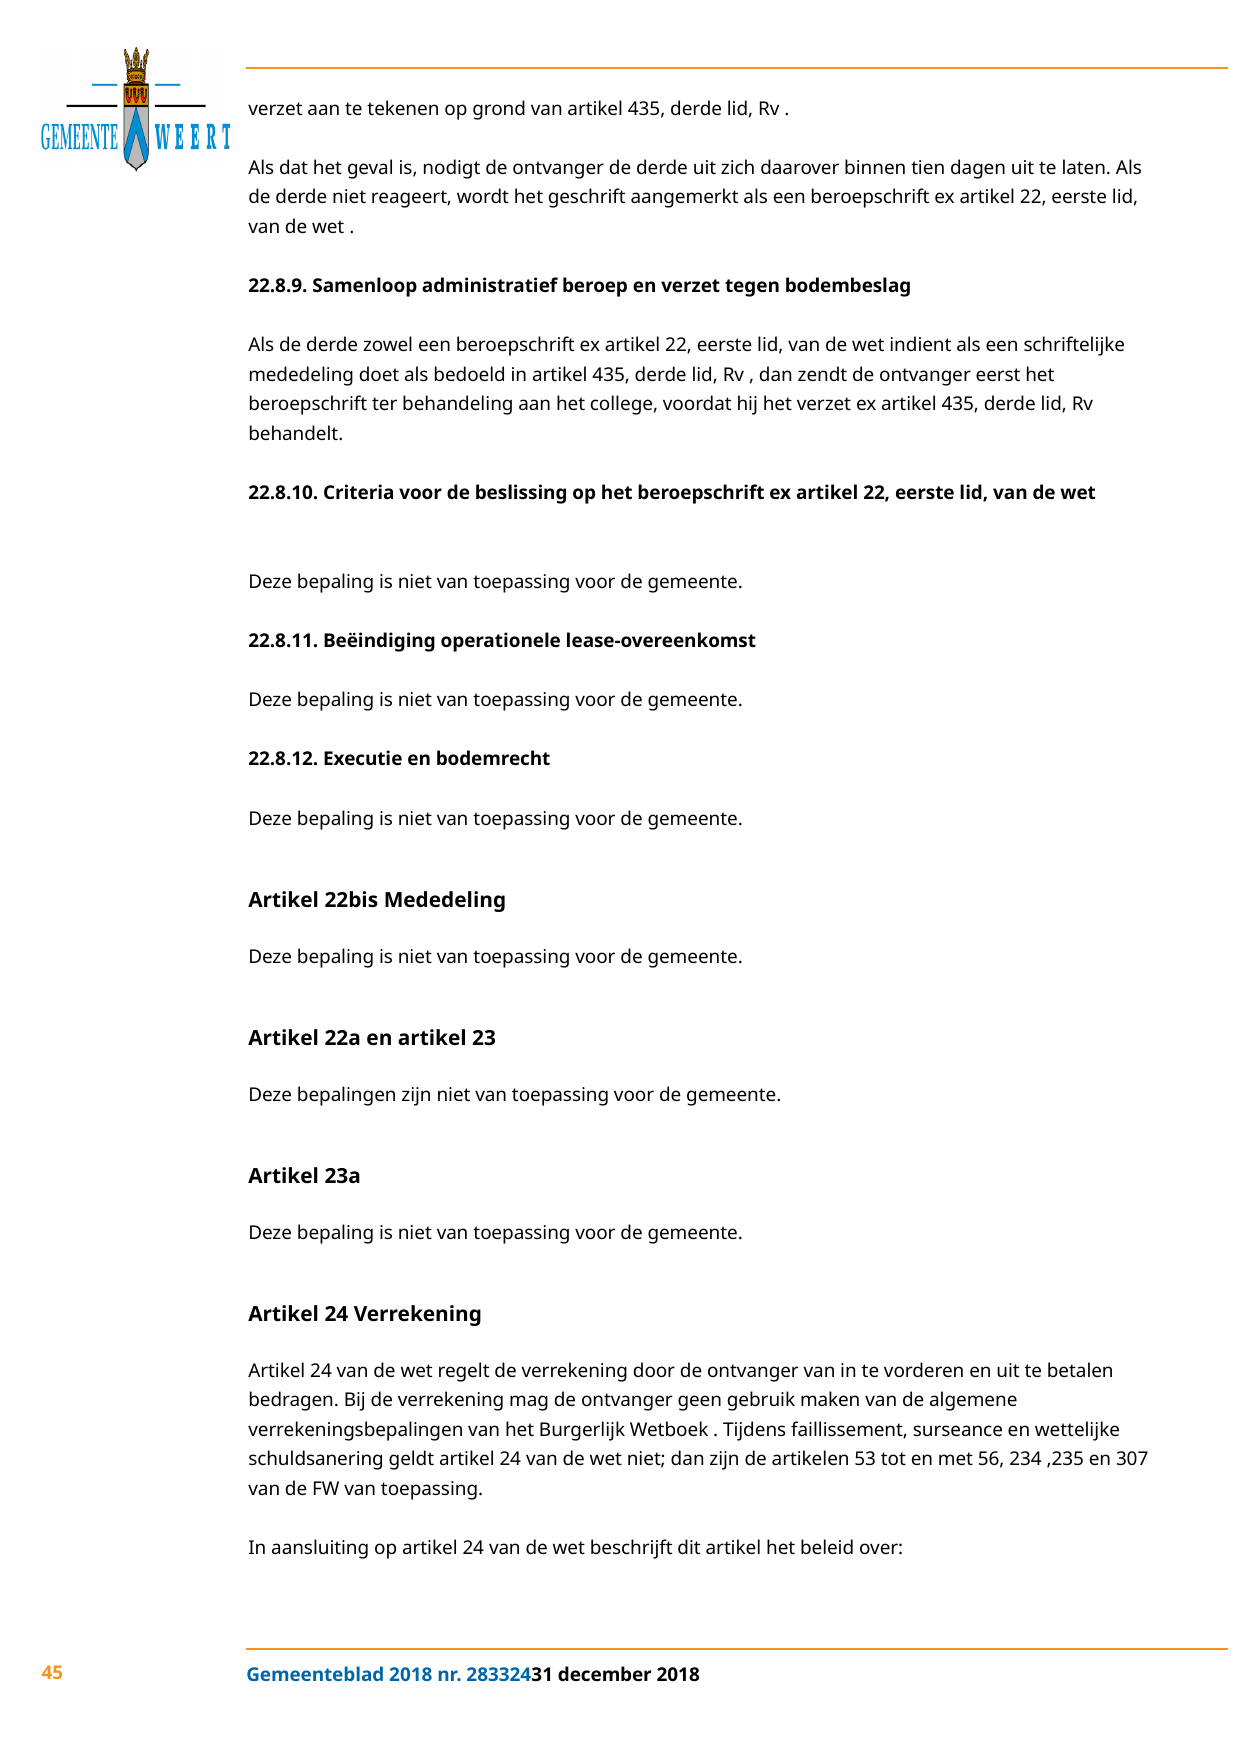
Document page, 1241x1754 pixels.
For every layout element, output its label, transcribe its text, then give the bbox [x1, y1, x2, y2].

text Artikel 22bis Mededeling [248, 885, 1152, 913]
text Artikel 24 van de wet regelt de verrekening door de ontvanger van in te vorderen en uit te betalen bedragen. Bij de verrekening mag de ontvanger geen gebruik maken van de algemene verrekeningsbepalingen van het Burgerlijk Wetboek . Tijdens faillissement, surseance en wettelijke schuldsanering geldt artikel 24 van de wet niet; dan zijn de artikelen 53 tot en met 56, 234 ,235 en 307 van de FW van toepassing. [248, 1357, 1152, 1501]
text Artikel 22a en artikel 23 [248, 1023, 1152, 1051]
text 22.8.9. Samenloop administratief beroep en verzet tegen bodembeslag [248, 272, 1152, 298]
text Deze bepaling is niet van toepassing voor de gemeente. [248, 568, 1152, 594]
text In aansluiting op artikel 24 van de wet beschrijft dit artikel het beleid over: [248, 1534, 1152, 1560]
text Deze bepaling is niet van toepassing voor de gemeente. [248, 805, 1152, 831]
text 22.8.12. Executie en bodemrecht [248, 746, 1152, 771]
text Als de derde zowel een beroepschrift ex artikel 22, eerste lid, van de wet indient als een schriftelijke mededeling doet als bedoeld in artikel 435, derde lid, Rv , dan zendt de ontvanger eerst het beroepschrift ter behandeling aan het college, voordat hij het verzet ex artikel 435, derde lid, Rv behandelt. [248, 331, 1152, 446]
picture [41, 47, 231, 172]
text Deze bepaling is niet van toepassing voor de gemeente. [248, 1219, 1152, 1244]
text Deze bepaling is niet van toepassing voor de gemeente. [248, 943, 1152, 968]
text Deze bepalingen zijn niet van toepassing voor de gemeente. [248, 1081, 1152, 1107]
text 22.8.10. Criteria voor de beslissing op het beroepschrift ex artikel 22, eerste lid, van de wet [248, 479, 1152, 505]
text verzet aan te tekenen op grond van artikel 435, derde lid, Rv . [248, 95, 1152, 121]
text Als dat het geval is, nodigt de ontvanger de derde uit zich daarover binnen tien dagen uit te laten. Als de derde niet reageert, wordt het geschrift aangemerkt als een beroepschrift ex artikel 22, eerste lid, van de wet . [248, 154, 1152, 239]
text 22.8.11. Beëindiging operationele lease-overeenkomst [248, 627, 1152, 653]
text Artikel 24 Verrekening [248, 1299, 1152, 1327]
text Deze bepaling is niet van toepassing voor de gemeente. [248, 686, 1152, 712]
text Artikel 23a [248, 1161, 1152, 1189]
